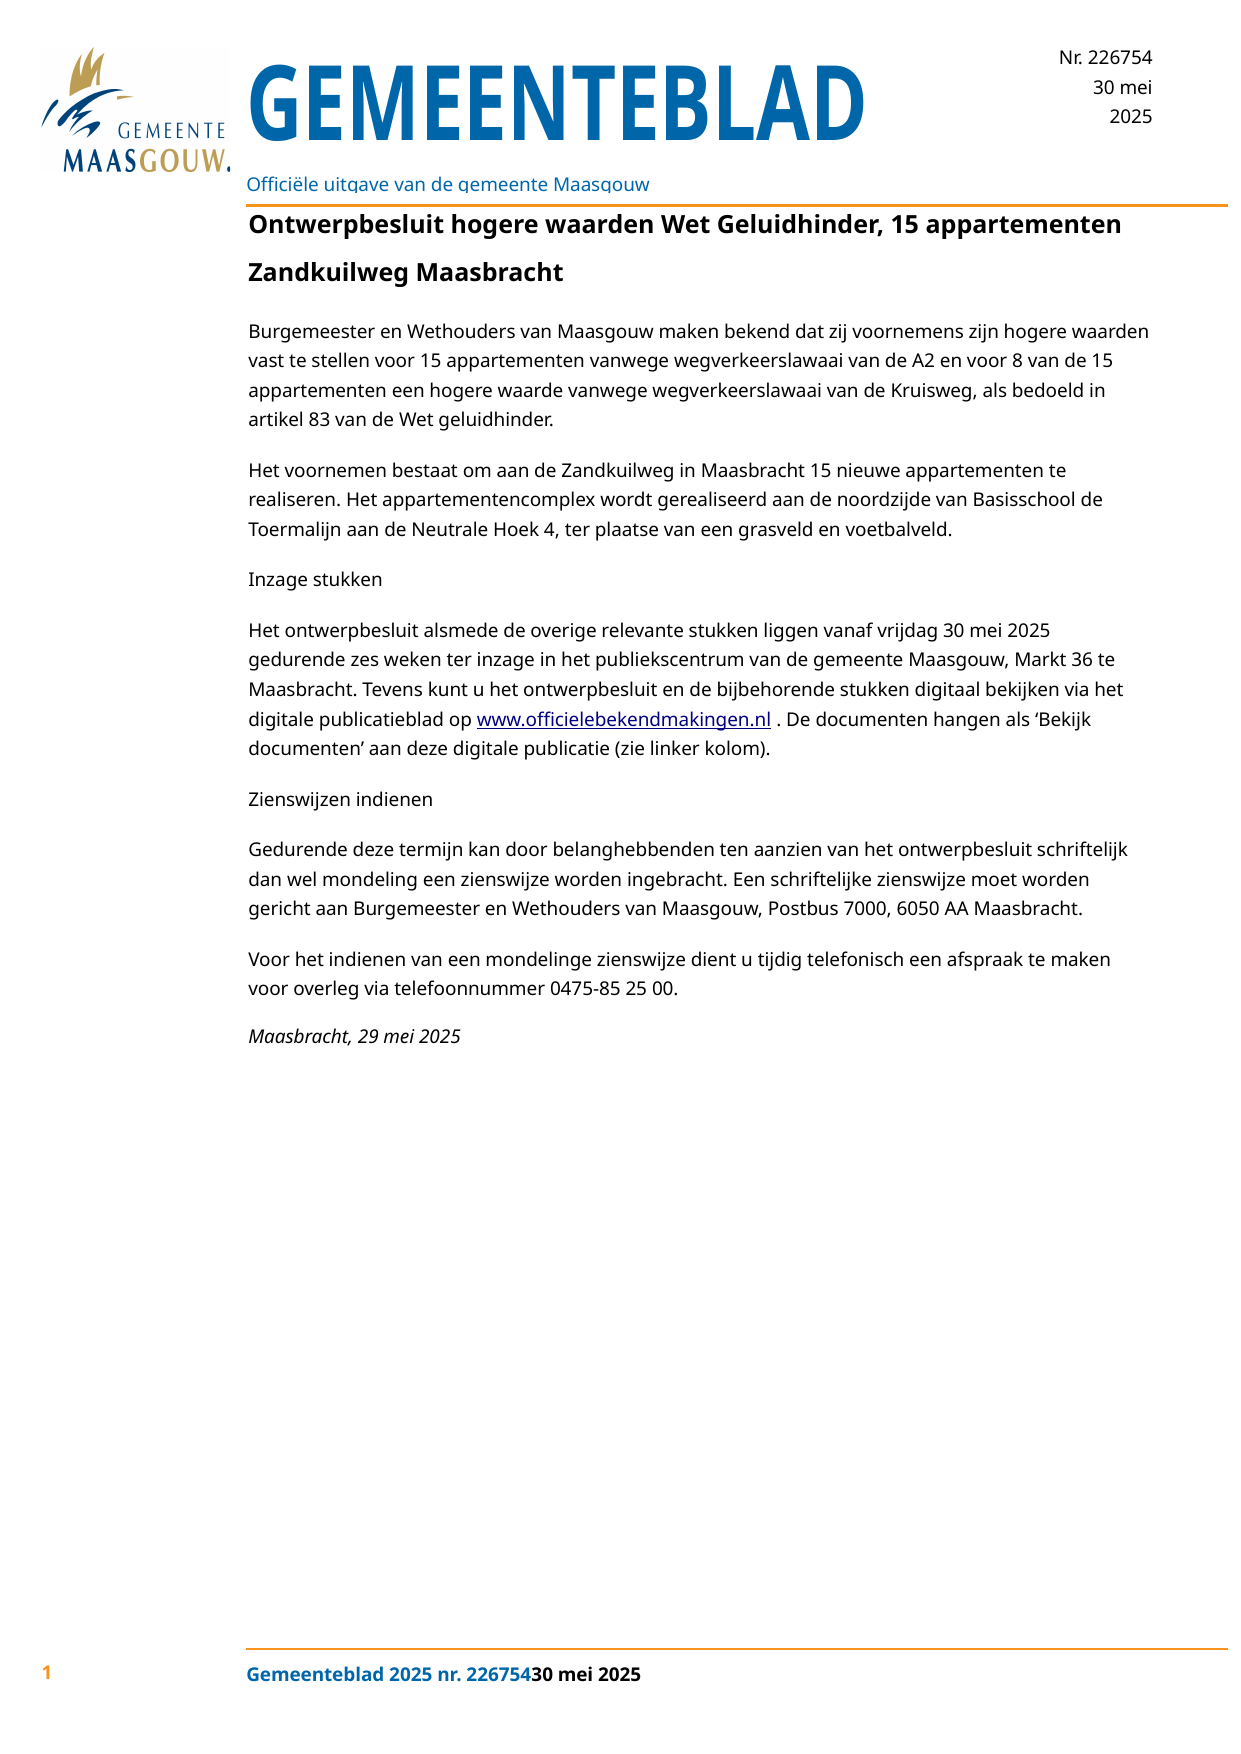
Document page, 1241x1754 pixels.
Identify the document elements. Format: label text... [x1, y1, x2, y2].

text Burgemeester en Wethouders van Maasgouw maken bekend dat zij voornemens zijn hogere waarden vast te stellen voor 15 appartementen vanwege wegverkeerslawaai van de A2 en voor 8 van de 15 appartementen een hogere waarde vanwege wegverkeerslawaai van de Kruisweg, als bedoeld in artikel 83 van de Wet geluidhinder. [248, 318, 1152, 432]
text Ontwerpbesluit hogere waarden Wet Geluidhinder, 15 appartementen Zandkuilweg Maasbracht [248, 207, 1152, 288]
text Zienswijzen indienen [248, 786, 1152, 812]
text Het voornemen bestaat om aan de Zandkuilweg in Maasbracht 15 nieuwe appartementen te realiseren. Het appartementencomplex wordt gerealiseerd aan de noordzijde van Basisschool de Toermalijn aan de Neutrale Hoek 4, ter plaatse van een grasveld en voetbalveld. [248, 457, 1152, 542]
text Het ontwerpbesluit alsmede de overige relevante stukken liggen vanaf vrijdag 30 mei 2025 gedurende zes weken ter inzage in het publiekscentrum van de gemeente Maasgouw, Markt 36 te Maasbracht. Tevens kunt u het ontwerpbesluit en de bijbehorende stukken digitaal bekijken via het digitale publicatieblad op www.officielebekendmakingen.nl . De documenten hangen als ‘Bekijk documenten’ aan deze digitale publicatie (zie linker kolom). [248, 617, 1152, 761]
text Maasbracht, 29 mei 2025 [248, 1023, 1152, 1049]
text Voor het indienen van een mondelinge zienswijze dient u tijdig telefonisch een afspraak te maken voor overleg via telefoonnummer 0475-85 25 00. [248, 946, 1152, 1001]
text Gedurende deze termijn kan door belanghebbenden ten aanzien van het ontwerpbesluit schriftelijk dan wel mondeling een zienswijze worden ingebracht. Een schriftelijke zienswijze moet worden gericht aan Burgemeester en Wethouders van Maasgouw, Postbus 7000, 6050 AA Maasbracht. [248, 836, 1152, 921]
picture [41, 47, 231, 172]
text Inzage stukken [248, 567, 1152, 592]
